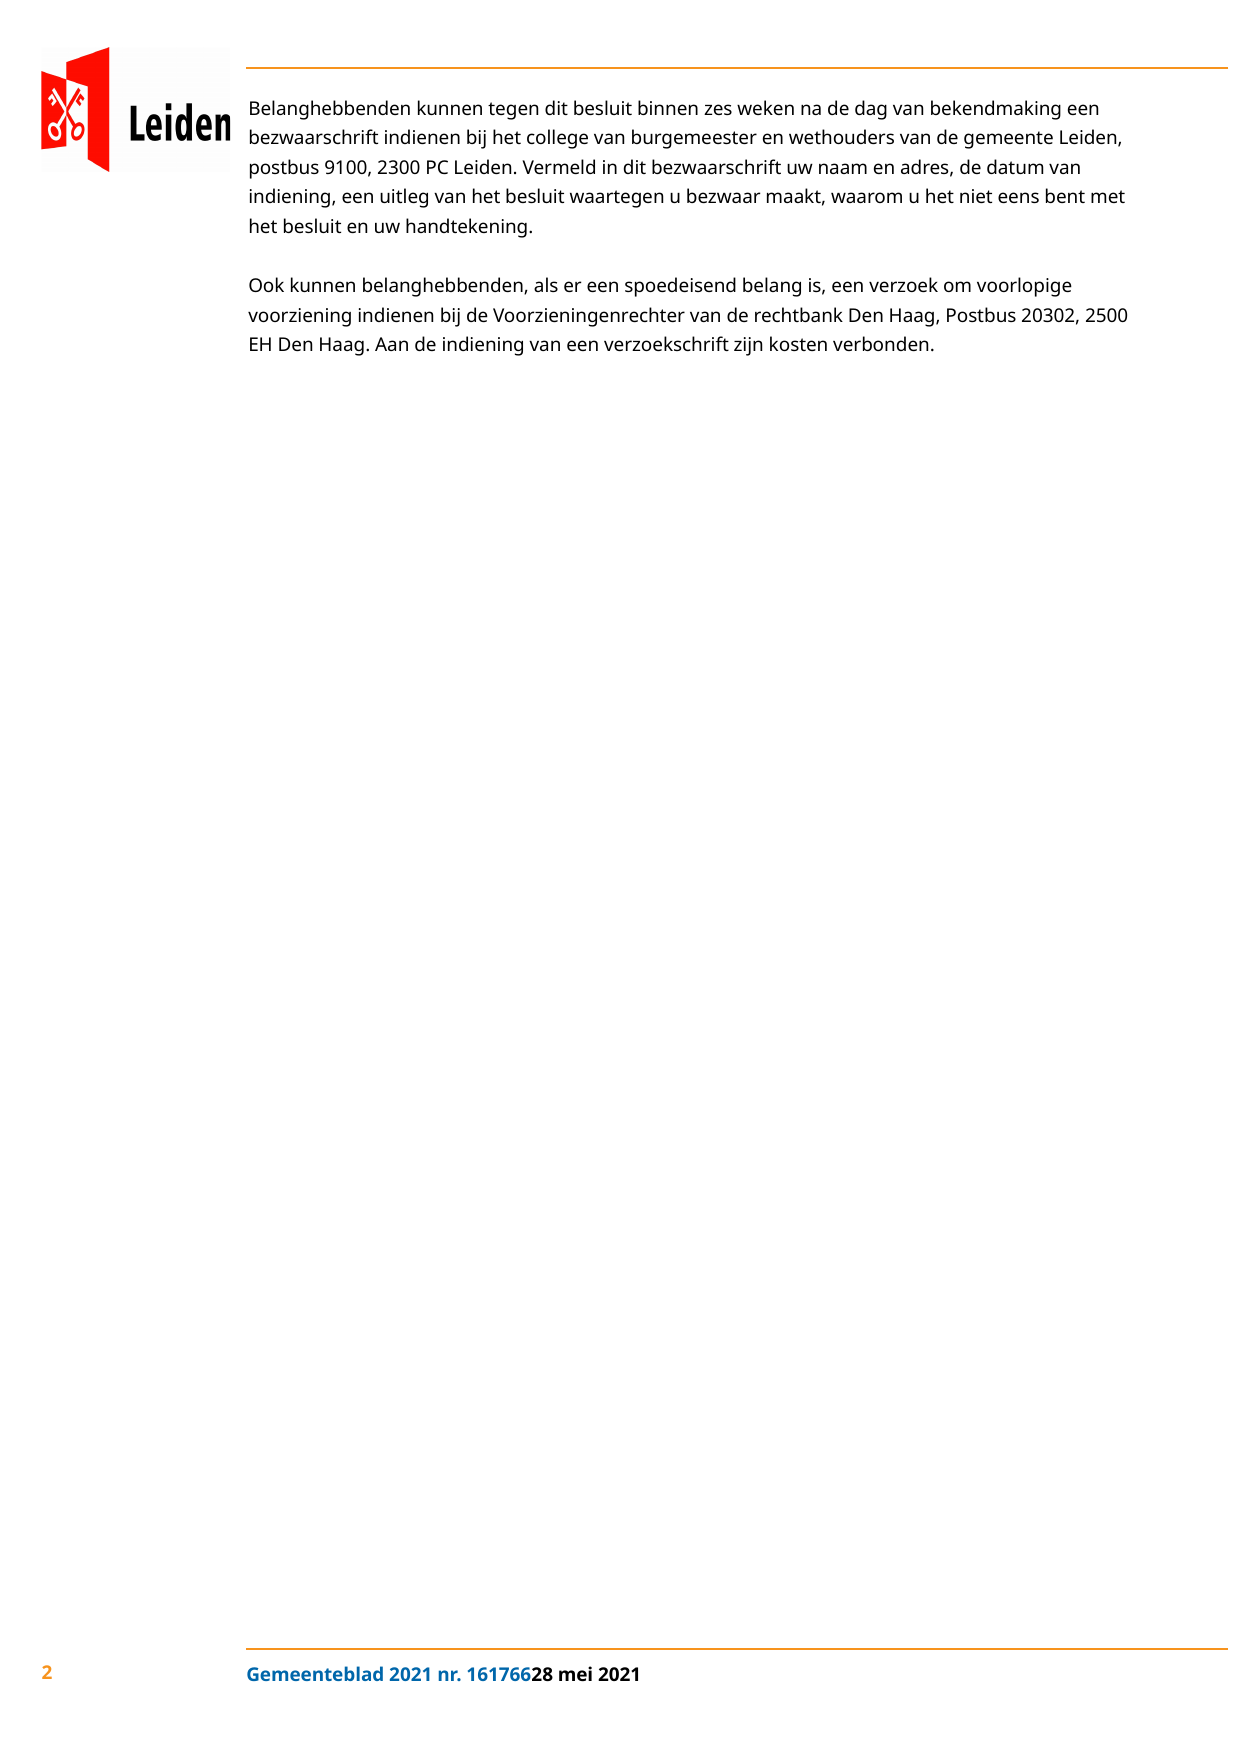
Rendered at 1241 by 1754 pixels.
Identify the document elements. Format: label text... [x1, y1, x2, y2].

picture [41, 47, 231, 172]
text Ook kunnen belanghebbenden, als er een spoedeisend belang is, een verzoek om voorlopige voorziening indienen bij de Voorzieningenrechter van de rechtbank Den Haag, Postbus 20302, 2500 EH Den Haag. Aan de indiening van een verzoekschrift zijn kosten verbonden. [248, 272, 1152, 357]
text Belanghebbenden kunnen tegen dit besluit binnen zes weken na de dag van bekendmaking een bezwaarschrift indienen bij het college van burgemeester en wethouders van de gemeente Leiden, postbus 9100, 2300 PC Leiden. Vermeld in dit bezwaarschrift uw naam en adres, de datum van indiening, een uitleg van het besluit waartegen u bezwaar maakt, waarom u het niet eens bent met het besluit en uw handtekening. [248, 95, 1152, 239]
